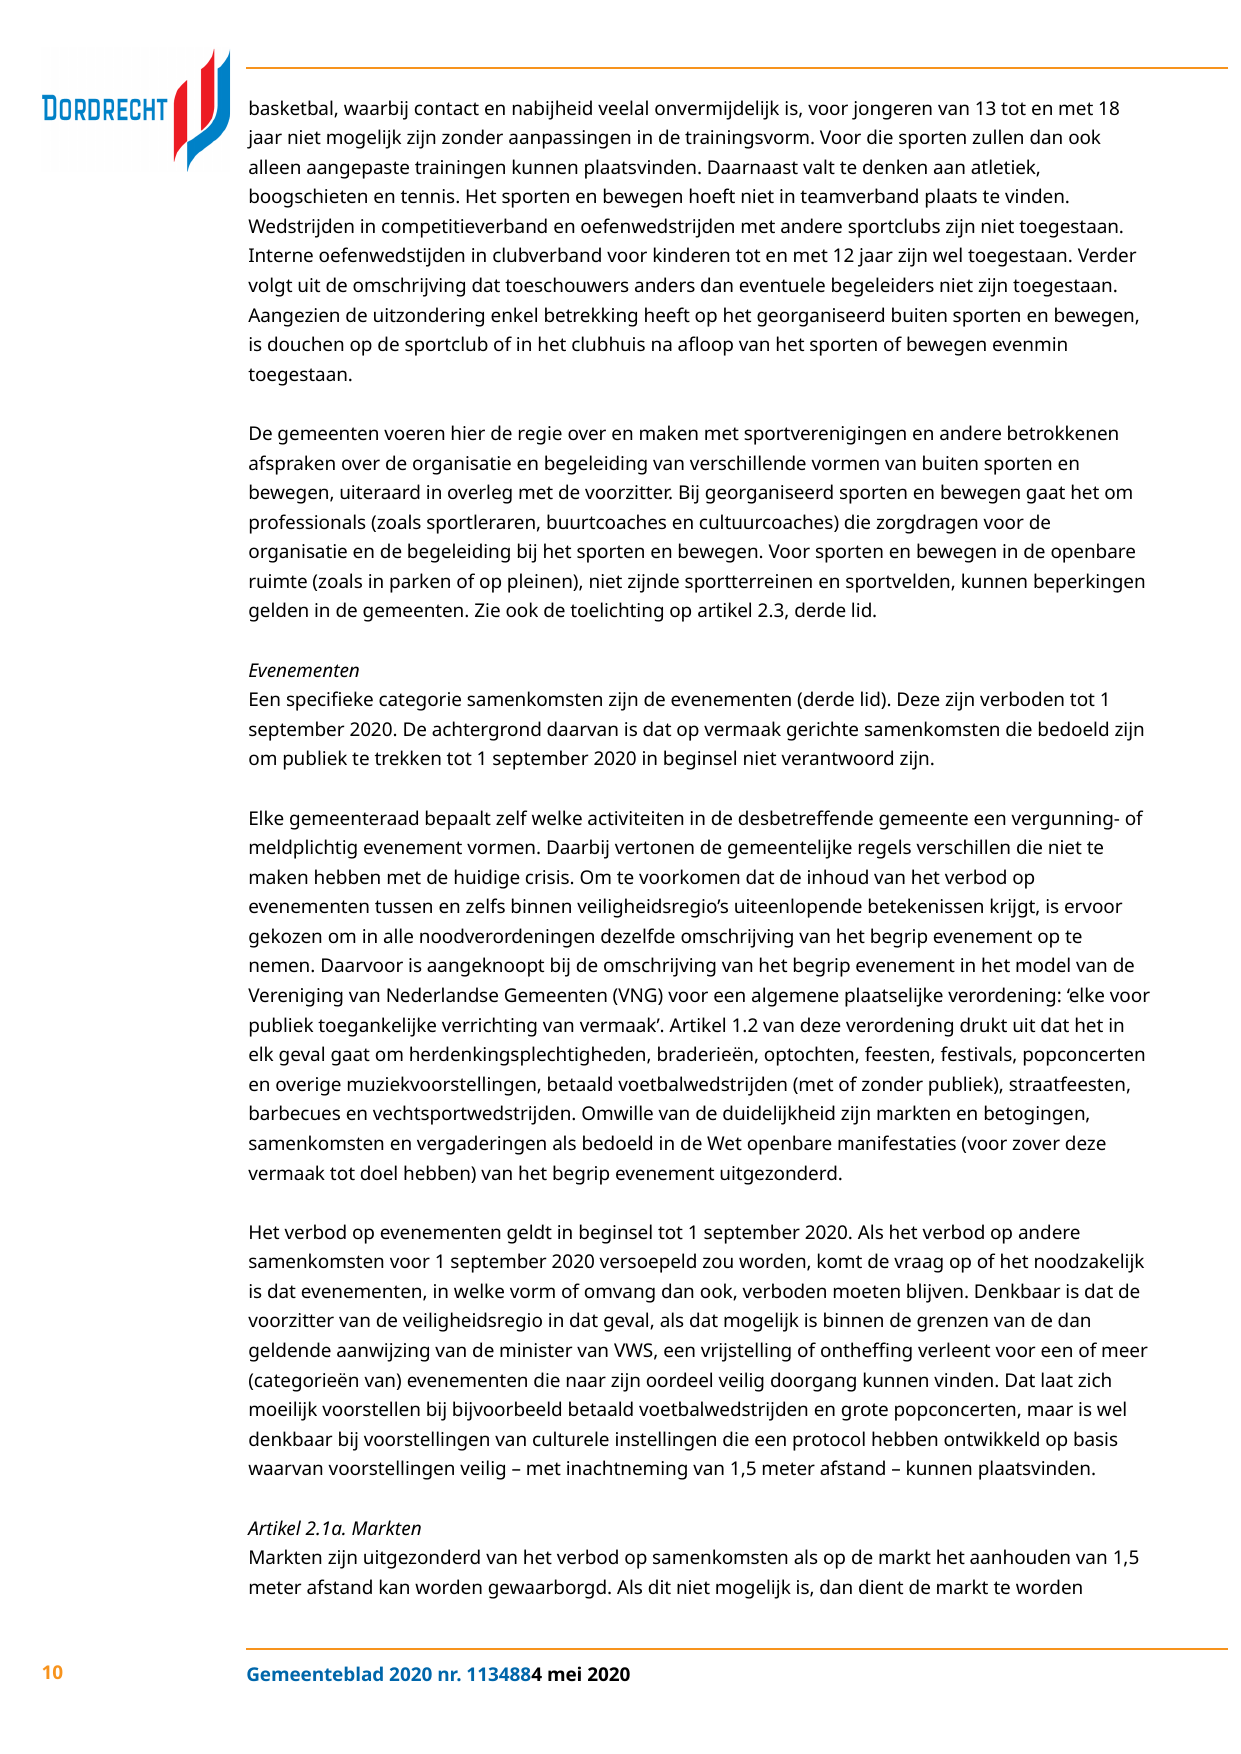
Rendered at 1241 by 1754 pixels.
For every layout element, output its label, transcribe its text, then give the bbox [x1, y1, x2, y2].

picture [41, 47, 231, 172]
text De gemeenten voeren hier de regie over en maken met sportverenigingen en andere betrokkenen afspraken over de organisatie en begeleiding van verschillende vormen van buiten sporten en bewegen, uiteraard in overleg met de voorzitter. Bij georganiseerd sporten en bewegen gaat het om professionals (zoals sportleraren, buurtcoaches en cultuurcoaches) die zorgdragen voor de organisatie en de begeleiding bij het sporten en bewegen. Voor sporten en bewegen in de openbare ruimte (zoals in parken of op pleinen), niet zijnde sportterreinen en sportvelden, kunnen beperkingen gelden in de gemeenten. Zie ook de toelichting op artikel 2.3, derde lid. [248, 420, 1152, 623]
text Evenementen [248, 657, 1152, 683]
text Een specifieke categorie samenkomsten zijn de evenementen (derde lid). Deze zijn verboden tot 1 september 2020. De achtergrond daarvan is dat op vermaak gerichte samenkomsten die bedoeld zijn om publiek te trekken tot 1 september 2020 in beginsel niet verantwoord zijn. [248, 686, 1152, 771]
text Het verbod op evenementen geldt in beginsel tot 1 september 2020. Als het verbod op andere samenkomsten voor 1 september 2020 versoepeld zou worden, komt de vraag op of het noodzakelijk is dat evenementen, in welke vorm of omvang dan ook, verboden moeten blijven. Denkbaar is dat de voorzitter van de veiligheidsregio in dat geval, als dat mogelijk is binnen de grenzen van de dan geldende aanwijzing van de minister van VWS, een vrijstelling of ontheffing verleent voor een of meer (categorieën van) evenementen die naar zijn oordeel veilig doorgang kunnen vinden. Dat laat zich moeilijk voorstellen bij bijvoorbeeld betaald voetbalwedstrijden en grote popconcerten, maar is wel denkbaar bij voorstellingen van culturele instellingen die een protocol hebben ontwikkeld op basis waarvan voorstellingen veilig – met inachtneming van 1,5 meter afstand – kunnen plaatsvinden. [248, 1219, 1152, 1481]
text basketbal, waarbij contact en nabijheid veelal onvermijdelijk is, voor jongeren van 13 tot en met 18 jaar niet mogelijk zijn zonder aanpassingen in de trainingsvorm. Voor die sporten zullen dan ook alleen aangepaste trainingen kunnen plaatsvinden. Daarnaast valt te denken aan atletiek, boogschieten en tennis. Het sporten en bewegen hoeft niet in teamverband plaats te vinden. Wedstrijden in competitieverband en oefenwedstrijden met andere sportclubs zijn niet toegestaan. Interne oefenwedstijden in clubverband voor kinderen tot en met 12 jaar zijn wel toegestaan. Verder volgt uit de omschrijving dat toeschouwers anders dan eventuele begeleiders niet zijn toegestaan. Aangezien de uitzondering enkel betrekking heeft op het georganiseerd buiten sporten en bewegen, is douchen op de sportclub of in het clubhuis na afloop van het sporten of bewegen evenmin toegestaan. [248, 95, 1152, 387]
text Artikel 2.1a. Markten [248, 1515, 1152, 1541]
text Markten zijn uitgezonderd van het verbod op samenkomsten als op de markt het aanhouden van 1,5 meter afstand kan worden gewaarborgd. Als dit niet mogelijk is, dan dient de markt te worden [248, 1544, 1152, 1600]
text Elke gemeenteraad bepaalt zelf welke activiteiten in de desbetreffende gemeente een vergunning- of meldplichtig evenement vormen. Daarbij vertonen de gemeentelijke regels verschillen die niet te maken hebben met de huidige crisis. Om te voorkomen dat de inhoud van het verbod op evenementen tussen en zelfs binnen veiligheidsregio’s uiteenlopende betekenissen krijgt, is ervoor gekozen om in alle noodverordeningen dezelfde omschrijving van het begrip evenement op te nemen. Daarvoor is aangeknoopt bij de omschrijving van het begrip evenement in het model van de Vereniging van Nederlandse Gemeenten (VNG) voor een algemene plaatselijke verordening: ‘elke voor publiek toegankelijke verrichting van vermaak’. Artikel 1.2 van deze verordening drukt uit dat het in elk geval gaat om herdenkingsplechtigheden, braderieën, optochten, feesten, festivals, popconcerten en overige muziekvoorstellingen, betaald voetbalwedstrijden (met of zonder publiek), straatfeesten, barbecues en vechtsportwedstrijden. Omwille van de duidelijkheid zijn markten en betogingen, samenkomsten en vergaderingen als bedoeld in de Wet openbare manifestaties (voor zover deze vermaak tot doel hebben) van het begrip evenement uitgezonderd. [248, 805, 1152, 1186]
